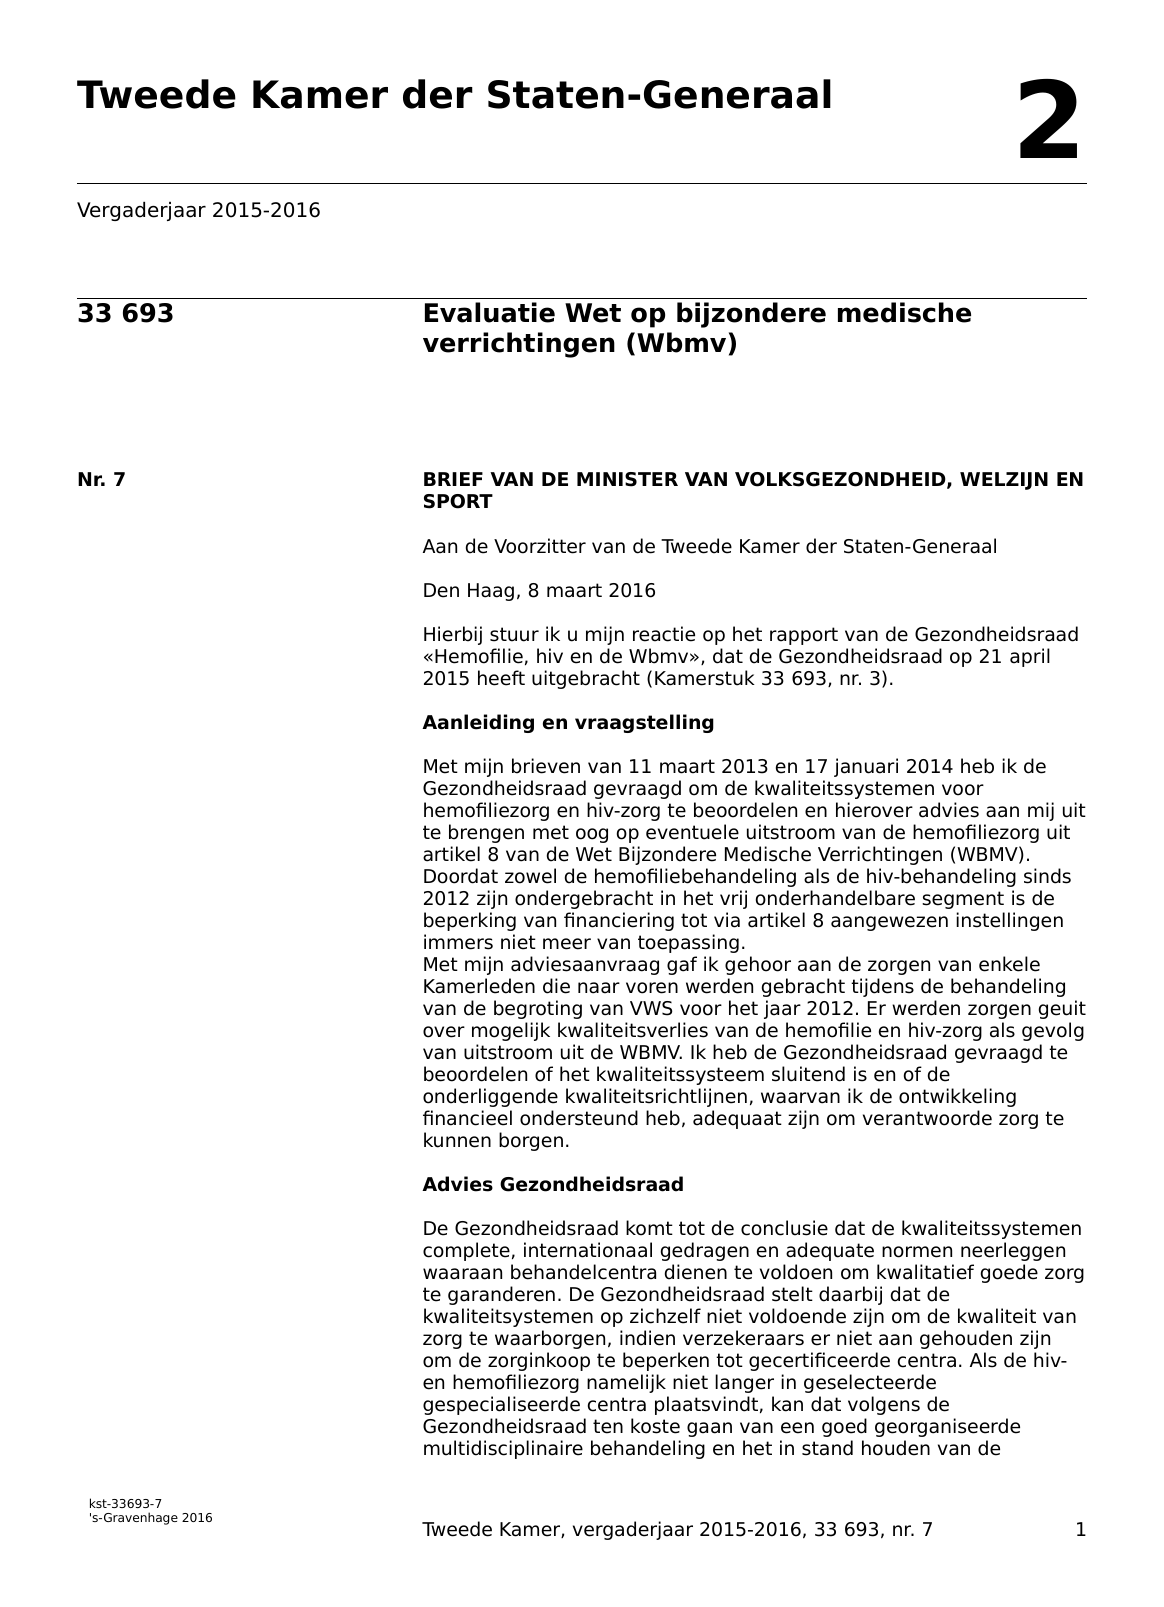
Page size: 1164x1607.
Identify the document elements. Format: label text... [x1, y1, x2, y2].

text Met mijn adviesaanvraag gaf ik gehoor aan de zorgen van enkele Kamerleden die naar voren werden gebracht tijdens de behandeling van de begroting van VWS voor het jaar 2012. Er werden zorgen geuit over mogelijk kwaliteitsverlies van de hemofilie en hiv-zorg als gevolg van uitstroom uit de WBMV. Ik heb de Gezondheidsraad gevraagd te beoordelen of het kwaliteitssysteem sluitend is en of de onderliggende kwaliteitsrichtlijnen, waarvan ik de ontwikkeling financieel ondersteund heb, adequaat zijn om verantwoorde zorg te kunnen borgen. [422, 954, 1087, 1152]
text Den Haag, 8 maart 2016 [422, 580, 1087, 602]
subtitle Advies Gezondheidsraad [422, 1174, 1087, 1196]
table_header Tweede Kamer der Staten-Generaal [77, 59, 886, 183]
text Aan de Voorzitter van de Tweede Kamer der Staten-Generaal [422, 536, 1087, 557]
subtitle Aanleiding en vraagstelling [422, 712, 1087, 734]
subtitle Nr. 7 BRIEF VAN DE MINISTER VAN VOLKSGEZONDHEID, WELZIJN EN SPORT [77, 469, 1087, 513]
subtitle 33 693 Evaluatie Wet op bijzondere medische verrichtingen (Wbmv) [77, 299, 1087, 358]
text Met mijn brieven van 11 maart 2013 en 17 januari 2014 heb ik de Gezondheidsraad gevraagd om de kwaliteitssystemen voor hemofiliezorg en hiv-zorg te beoordelen en hierover advies aan mij uit te brengen met oog op eventuele uitstroom van de hemofiliezorg uit artikel 8 van de Wet Bijzondere Medische Verrichtingen (WBMV). Doordat zowel de hemofiliebehandeling als de hiv-behandeling sinds 2012 zijn ondergebracht in het vrij onderhandelbare segment is de beperking van financiering tot via artikel 8 aangewezen instellingen immers niet meer van toepassing. [422, 756, 1087, 954]
text kst-33693-7 [88, 1497, 323, 1511]
text Hierbij stuur ik u mijn reactie op het rapport van de Gezondheidsraad «Hemofilie, hiv en de Wbmv», dat de Gezondheidsraad op 21 april 2015 heeft uitgebracht (Kamerstuk 33 693, nr. 3). [422, 624, 1087, 690]
text 's-Gravenhage 2016 [88, 1511, 323, 1525]
text De Gezondheidsraad komt tot de conclusie dat de kwaliteitssystemen complete, internationaal gedragen en adequate normen neerleggen waaraan behandelcentra dienen te voldoen om kwalitatief goede zorg te garanderen. De Gezondheidsraad stelt daarbij dat de kwaliteitsystemen op zichzelf niet voldoende zijn om de kwaliteit van zorg te waarborgen, indien verzekeraars er niet aan gehouden zijn om de zorginkoop te beperken tot gecertificeerde centra. Als de hiv- en hemofiliezorg namelijk niet langer in geselecteerde gespecialiseerde centra plaatsvindt, kan dat volgens de Gezondheidsraad ten koste gaan van een goed georganiseerde multidisciplinaire behandeling en het in stand houden van de [422, 1218, 1087, 1460]
table_cell Vergaderjaar 2015-2016 [77, 184, 1087, 298]
table_header 2 [886, 59, 1087, 183]
